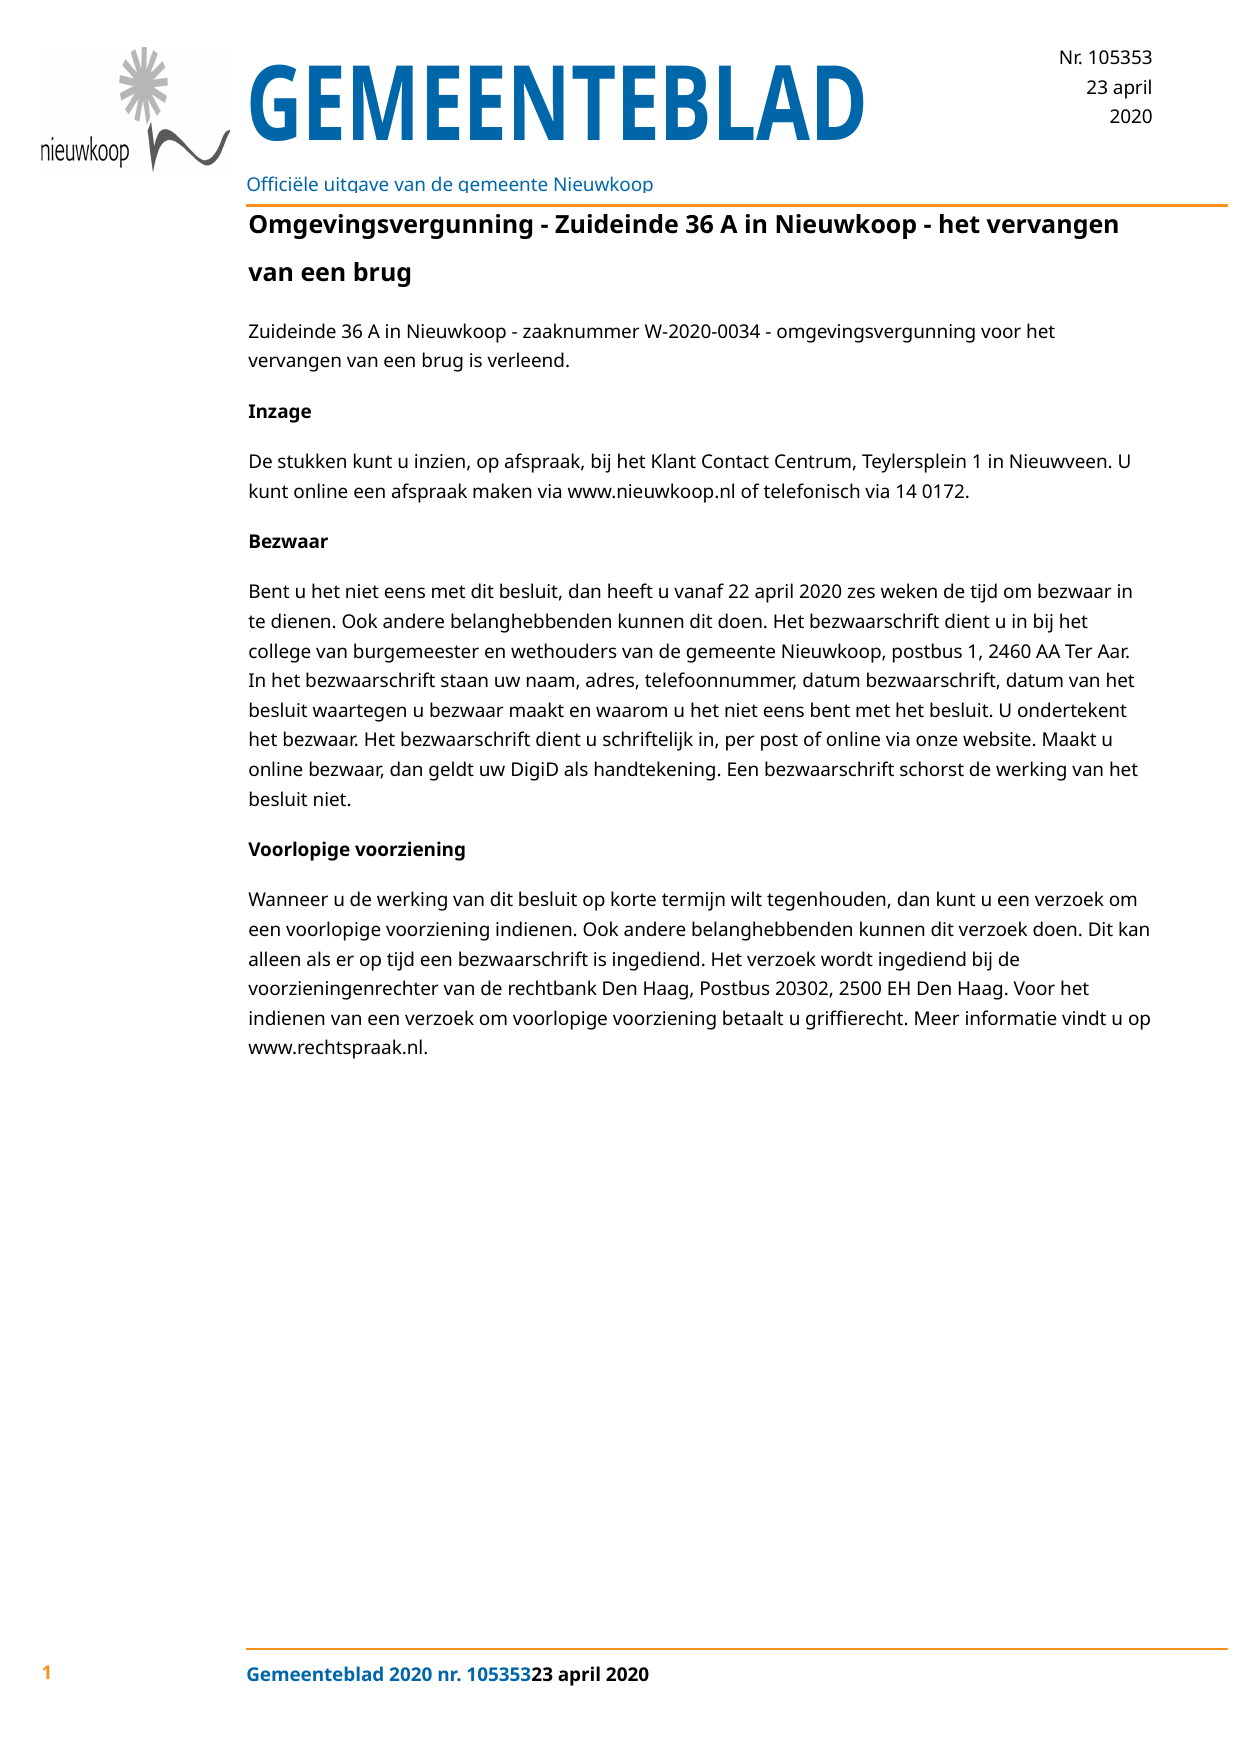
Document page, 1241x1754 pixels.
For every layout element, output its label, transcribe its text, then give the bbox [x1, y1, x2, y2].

text De stukken kunt u inzien, op afspraak, bij het Klant Contact Centrum, Teylersplein 1 in Nieuwveen. U kunt online een afspraak maken via www.nieuwkoop.nl of telefonisch via 14 0172. [248, 448, 1152, 504]
text Wanneer u de werking van dit besluit op korte termijn wilt tegenhouden, dan kunt u een verzoek om een voorlopige voorziening indienen. Ook andere belanghebbenden kunnen dit verzoek doen. Dit kan alleen als er op tijd een bezwaarschrift is ingediend. Het verzoek wordt ingediend bij de voorzieningenrechter van de rechtbank Den Haag, Postbus 20302, 2500 EH Den Haag. Voor het indienen van een verzoek om voorlopige voorziening betaalt u griffierecht. Meer informatie vindt u op www.rechtspraak.nl. [248, 887, 1152, 1060]
text Voorlopige voorziening [248, 836, 1152, 862]
text Inzage [248, 398, 1152, 424]
text Omgevingsvergunning - Zuideinde 36 A in Nieuwkoop - het vervangen van een brug [248, 207, 1152, 288]
picture [41, 47, 231, 172]
text Bezwaar [248, 528, 1152, 554]
text Zuideinde 36 A in Nieuwkoop - zaaknummer W-2020-0034 - omgevingsvergunning voor het vervangen van een brug is verleend. [248, 318, 1152, 373]
text Bent u het niet eens met dit besluit, dan heeft u vanaf 22 april 2020 zes weken de tijd om bezwaar in te dienen. Ook andere belanghebbenden kunnen dit doen. Het bezwaarschrift dient u in bij het college van burgemeester en wethouders van de gemeente Nieuwkoop, postbus 1, 2460 AA Ter Aar. In het bezwaarschrift staan uw naam, adres, telefoonnummer, datum bezwaarschrift, datum van het besluit waartegen u bezwaar maakt en waarom u het niet eens bent met het besluit. U ondertekent het bezwaar. Het bezwaarschrift dient u schriftelijk in, per post of online via onze website. Maakt u online bezwaar, dan geldt uw DigiD als handtekening. Een bezwaarschrift schorst de werking van het besluit niet. [248, 579, 1152, 812]
